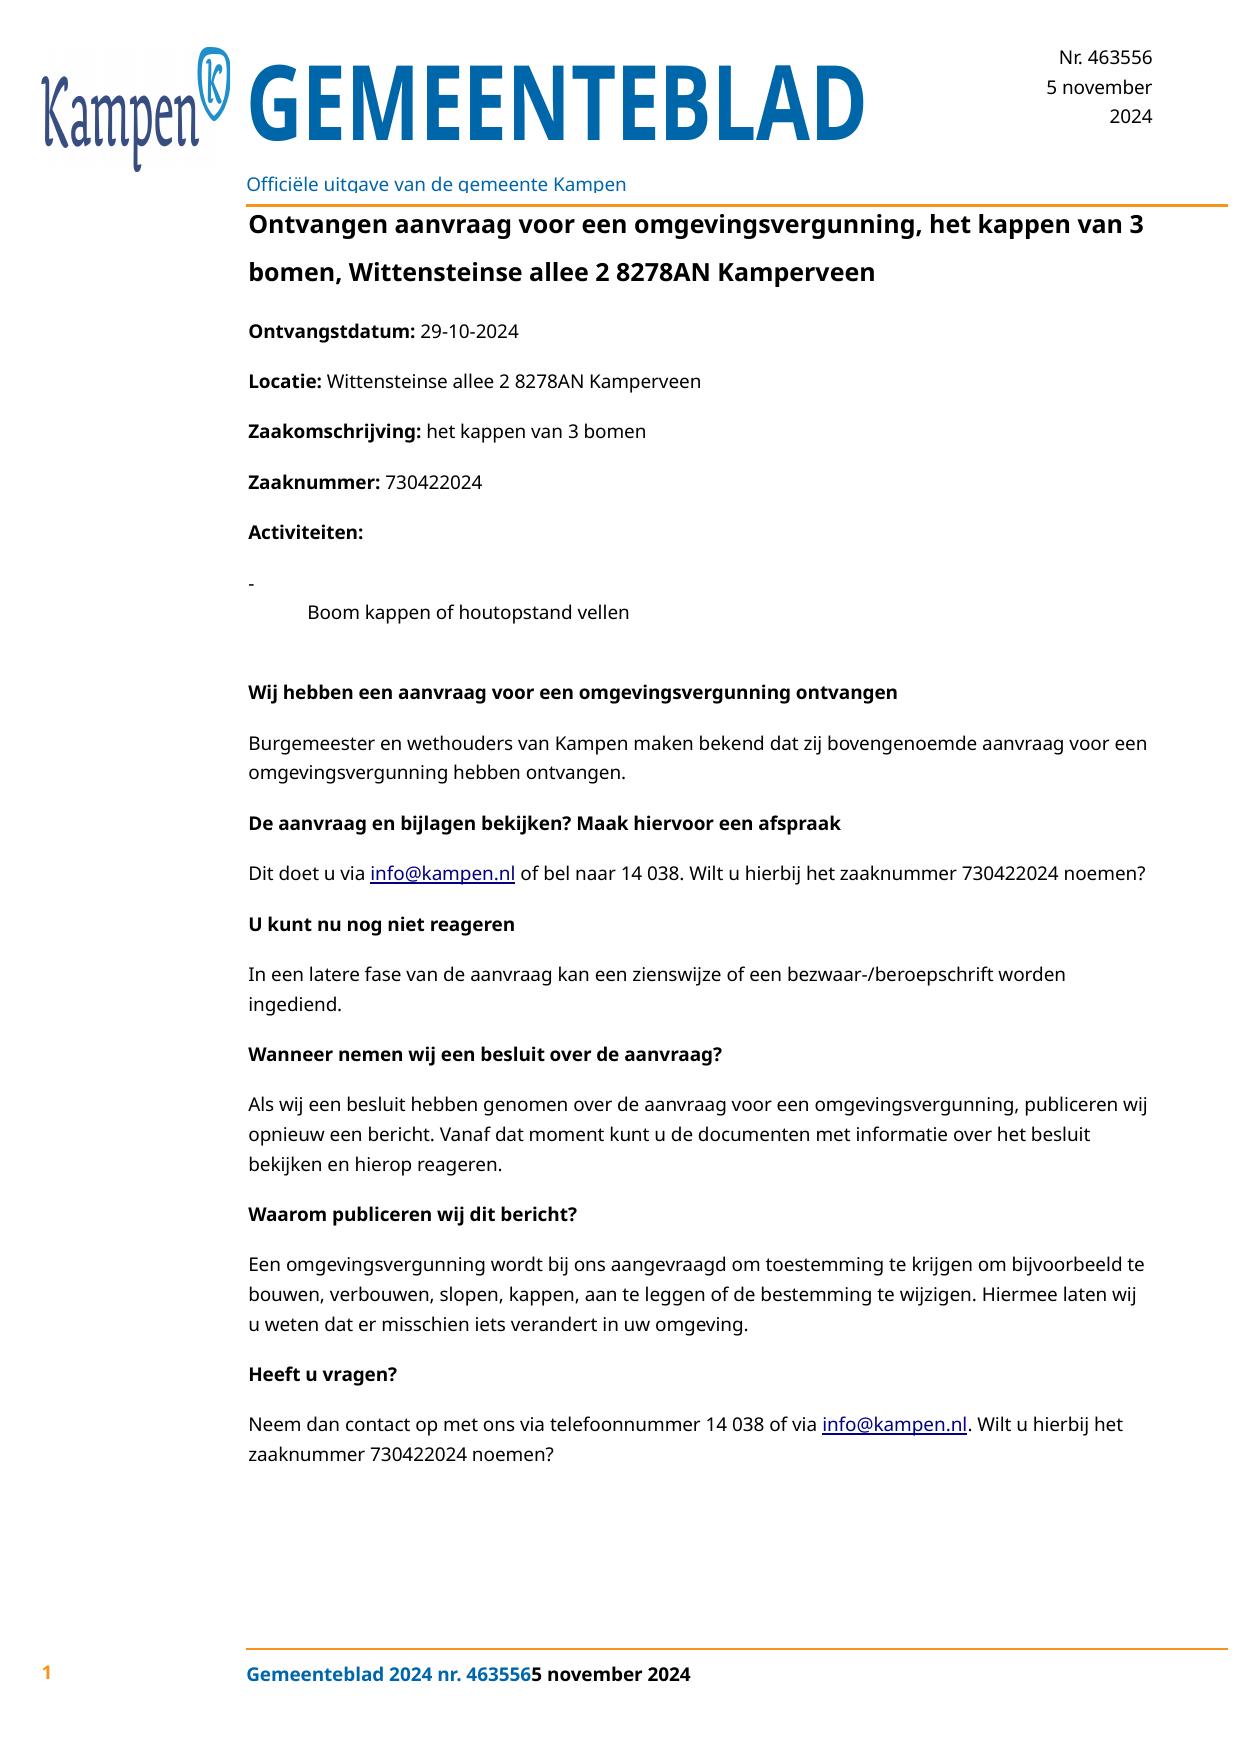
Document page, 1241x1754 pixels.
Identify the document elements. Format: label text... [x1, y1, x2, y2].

text Locatie: Wittensteinse allee 2 8278AN Kamperveen [248, 368, 1152, 394]
text Dit doet u via info@kampen.nl of bel naar 14 038. Wilt u hierbij het zaaknummer 730422024 noemen? [248, 860, 1152, 886]
text Waarom publiceren wij dit bericht? [248, 1201, 1152, 1227]
text Wanneer nemen wij een besluit over de aanvraag? [248, 1041, 1152, 1067]
text Heeft u vragen? [248, 1361, 1152, 1387]
text Wij hebben een aanvraag voor een omgevingsvergunning ontvangen [248, 679, 1152, 705]
text Zaakomschrijving: het kappen van 3 bomen [248, 419, 1152, 444]
text Activiteiten: [248, 519, 1152, 545]
list Boom kappen of houtopstand vellen [248, 599, 1152, 625]
picture [41, 47, 231, 172]
text De aanvraag en bijlagen bekijken? Maak hiervoor een afspraak [248, 810, 1152, 836]
text Zaaknummer: 730422024 [248, 469, 1152, 495]
text Als wij een besluit hebben genomen over de aanvraag voor een omgevingsvergunning, publiceren wij opnieuw een bericht. Vanaf dat moment kunt u de documenten met informatie over het besluit bekijken en hierop reageren. [248, 1092, 1152, 1177]
text U kunt nu nog niet reageren [248, 911, 1152, 937]
text Een omgevingsvergunning wordt bij ons aangevraagd om toestemming te krijgen om bijvoorbeeld te bouwen, verbouwen, slopen, kappen, aan te leggen of de bestemming te wijzigen. Hiermee laten wij u weten dat er misschien iets verandert in uw omgeving. [248, 1252, 1152, 1337]
text Burgemeester en wethouders van Kampen maken bekend dat zij bovengenoemde aanvraag voor een omgevingsvergunning hebben ontvangen. [248, 730, 1152, 785]
text Ontvangen aanvraag voor een omgevingsvergunning, het kappen van 3 bomen, Wittensteinse allee 2 8278AN Kamperveen [248, 207, 1152, 288]
text In een latere fase van de aanvraag kan een zienswijze of een bezwaar-/beroepschrift worden ingediend. [248, 961, 1152, 1017]
text Ontvangstdatum: 29-10-2024 [248, 318, 1152, 344]
text Neem dan contact op met ons via telefoonnummer 14 038 of via info@kampen.nl. Wilt u hierbij het zaaknummer 730422024 noemen? [248, 1412, 1152, 1467]
